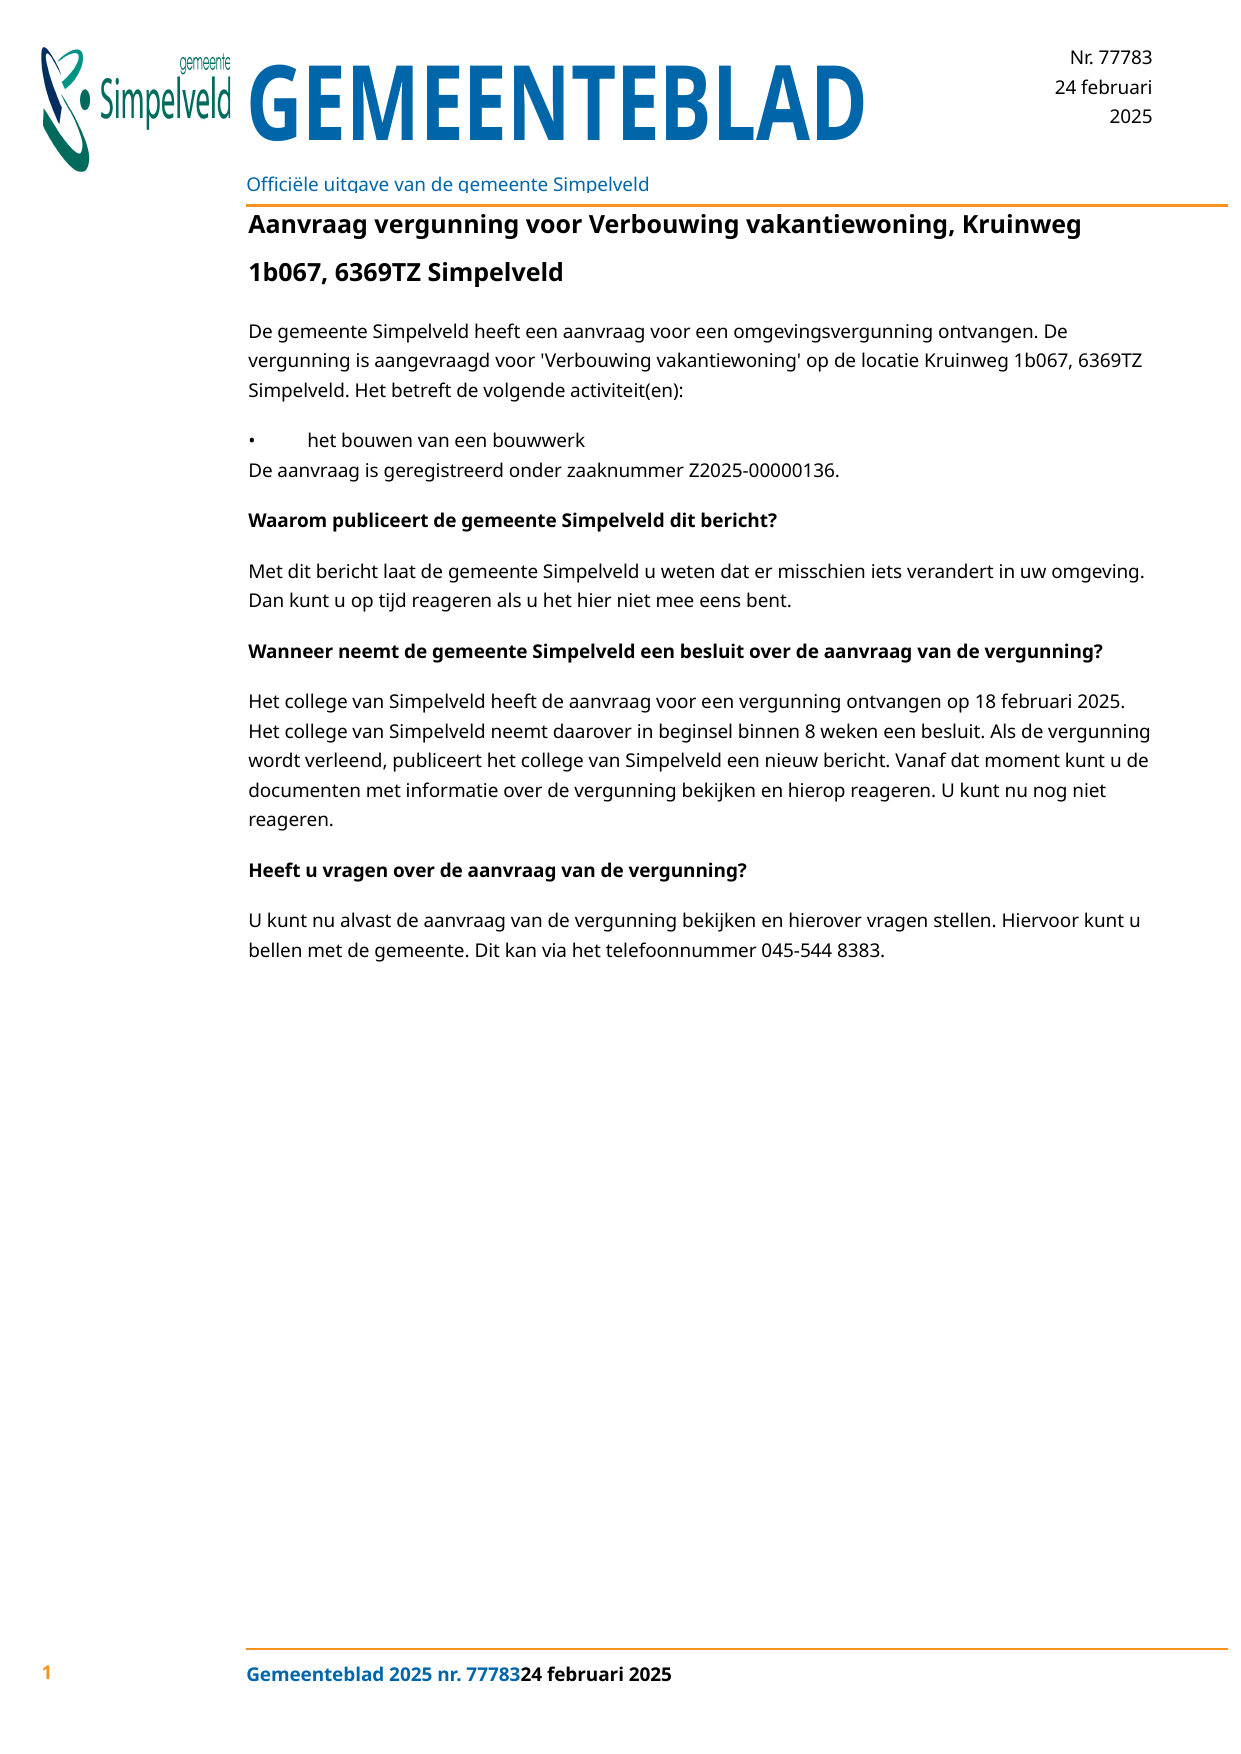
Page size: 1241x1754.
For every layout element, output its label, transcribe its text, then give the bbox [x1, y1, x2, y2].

text De gemeente Simpelveld heeft een aanvraag voor een omgevingsvergunning ontvangen. De vergunning is aangevraagd voor 'Verbouwing vakantiewoning' op de locatie Kruinweg 1b067, 6369TZ Simpelveld. Het betreft de volgende activiteit(en): [248, 318, 1152, 403]
text Wanneer neemt de gemeente Simpelveld een besluit over de aanvraag van de vergunning? [248, 638, 1152, 664]
text Heeft u vragen over de aanvraag van de vergunning? [248, 857, 1152, 883]
text Met dit bericht laat de gemeente Simpelveld u weten dat er misschien iets verandert in uw omgeving. Dan kunt u op tijd reageren als u het hier niet mee eens bent. [248, 558, 1152, 613]
text De aanvraag is geregistreerd onder zaaknummer Z2025-00000136. [248, 457, 1152, 483]
list het bouwen van een bouwwerk [248, 427, 1152, 453]
text Het college van Simpelveld heeft de aanvraag voor een vergunning ontvangen op 18 februari 2025. Het college van Simpelveld neemt daarover in beginsel binnen 8 weken een besluit. Als de vergunning wordt verleend, publiceert het college van Simpelveld een nieuw bericht. Vanaf dat moment kunt u de documenten met informatie over de vergunning bekijken en hierop reageren. U kunt nu nog niet reageren. [248, 688, 1152, 832]
text U kunt nu alvast de aanvraag van de vergunning bekijken en hierover vragen stellen. Hiervoor kunt u bellen met de gemeente. Dit kan via het telefoonnummer 045-544 8383. [248, 907, 1152, 963]
text Waarom publiceert de gemeente Simpelveld dit bericht? [248, 507, 1152, 533]
text Aanvraag vergunning voor Verbouwing vakantiewoning, Kruinweg 1b067, 6369TZ Simpelveld [248, 207, 1152, 288]
picture [41, 47, 231, 172]
